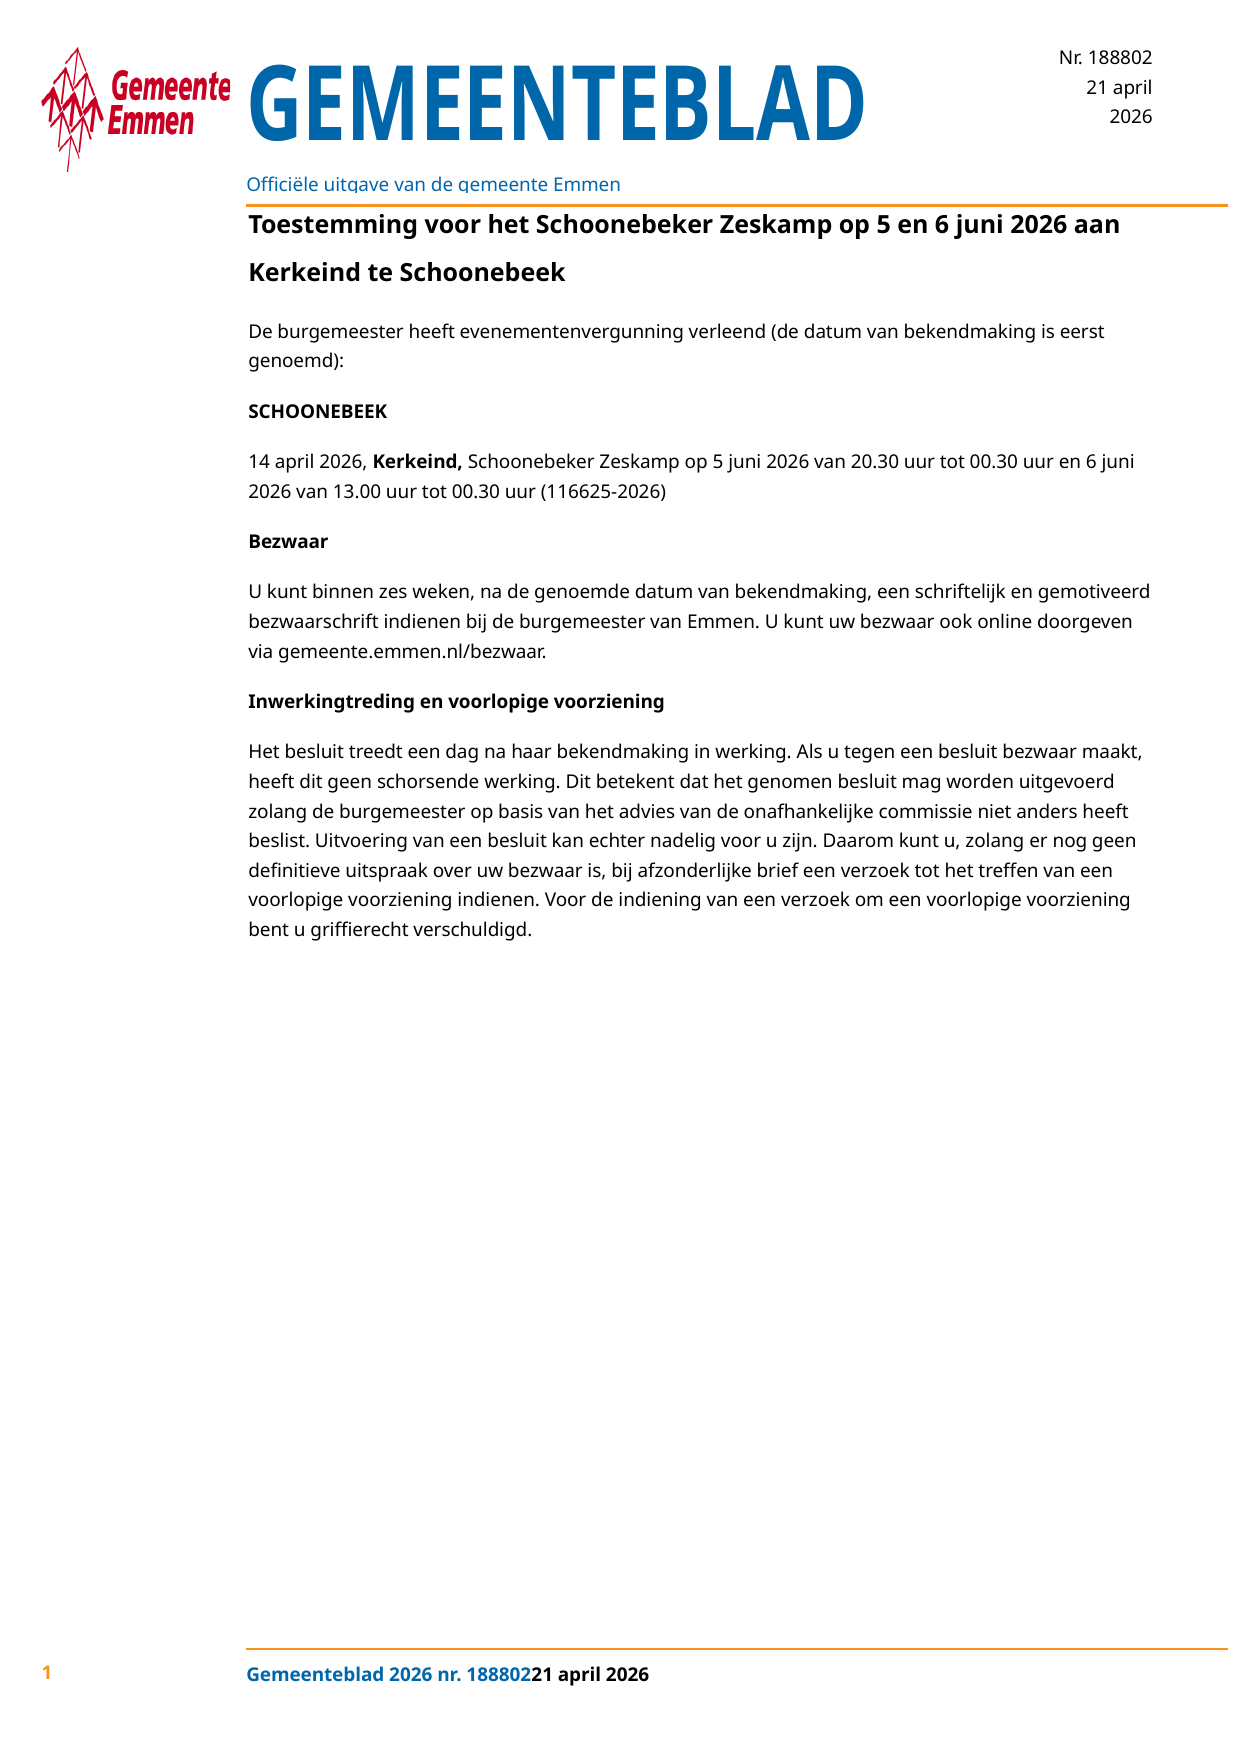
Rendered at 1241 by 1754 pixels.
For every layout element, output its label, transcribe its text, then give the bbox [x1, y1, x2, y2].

picture [41, 47, 231, 172]
text SCHOONEBEEK [248, 398, 1152, 424]
text Bezwaar [248, 528, 1152, 554]
text Het besluit treedt een dag na haar bekendmaking in werking. Als u tegen een besluit bezwaar maakt, heeft dit geen schorsende werking. Dit betekent dat het genomen besluit mag worden uitgevoerd zolang de burgemeester op basis van het advies van de onafhankelijke commissie niet anders heeft beslist. Uitvoering van een besluit kan echter nadelig voor u zijn. Daarom kunt u, zolang er nog geen definitieve uitspraak over uw bezwaar is, bij afzonderlijke brief een verzoek tot het treffen van een voorlopige voorziening indienen. Voor de indiening van een verzoek om een voorlopige voorziening bent u griffierecht verschuldigd. [248, 739, 1152, 942]
text U kunt binnen zes weken, na de genoemde datum van bekendmaking, een schriftelijk en gemotiveerd bezwaarschrift indienen bij de burgemeester van Emmen. U kunt uw bezwaar ook online doorgeven via gemeente.emmen.nl/bezwaar. [248, 579, 1152, 664]
text Toestemming voor het Schoonebeker Zeskamp op 5 en 6 juni 2026 aan Kerkeind te Schoonebeek [248, 207, 1152, 288]
text Inwerkingtreding en voorlopige voorziening [248, 688, 1152, 714]
text De burgemeester heeft evenementenvergunning verleend (de datum van bekendmaking is eerst genoemd): [248, 318, 1152, 373]
text 14 april 2026, Kerkeind, Schoonebeker Zeskamp op 5 juni 2026 van 20.30 uur tot 00.30 uur en 6 juni 2026 van 13.00 uur tot 00.30 uur (116625-2026) [248, 448, 1152, 504]
